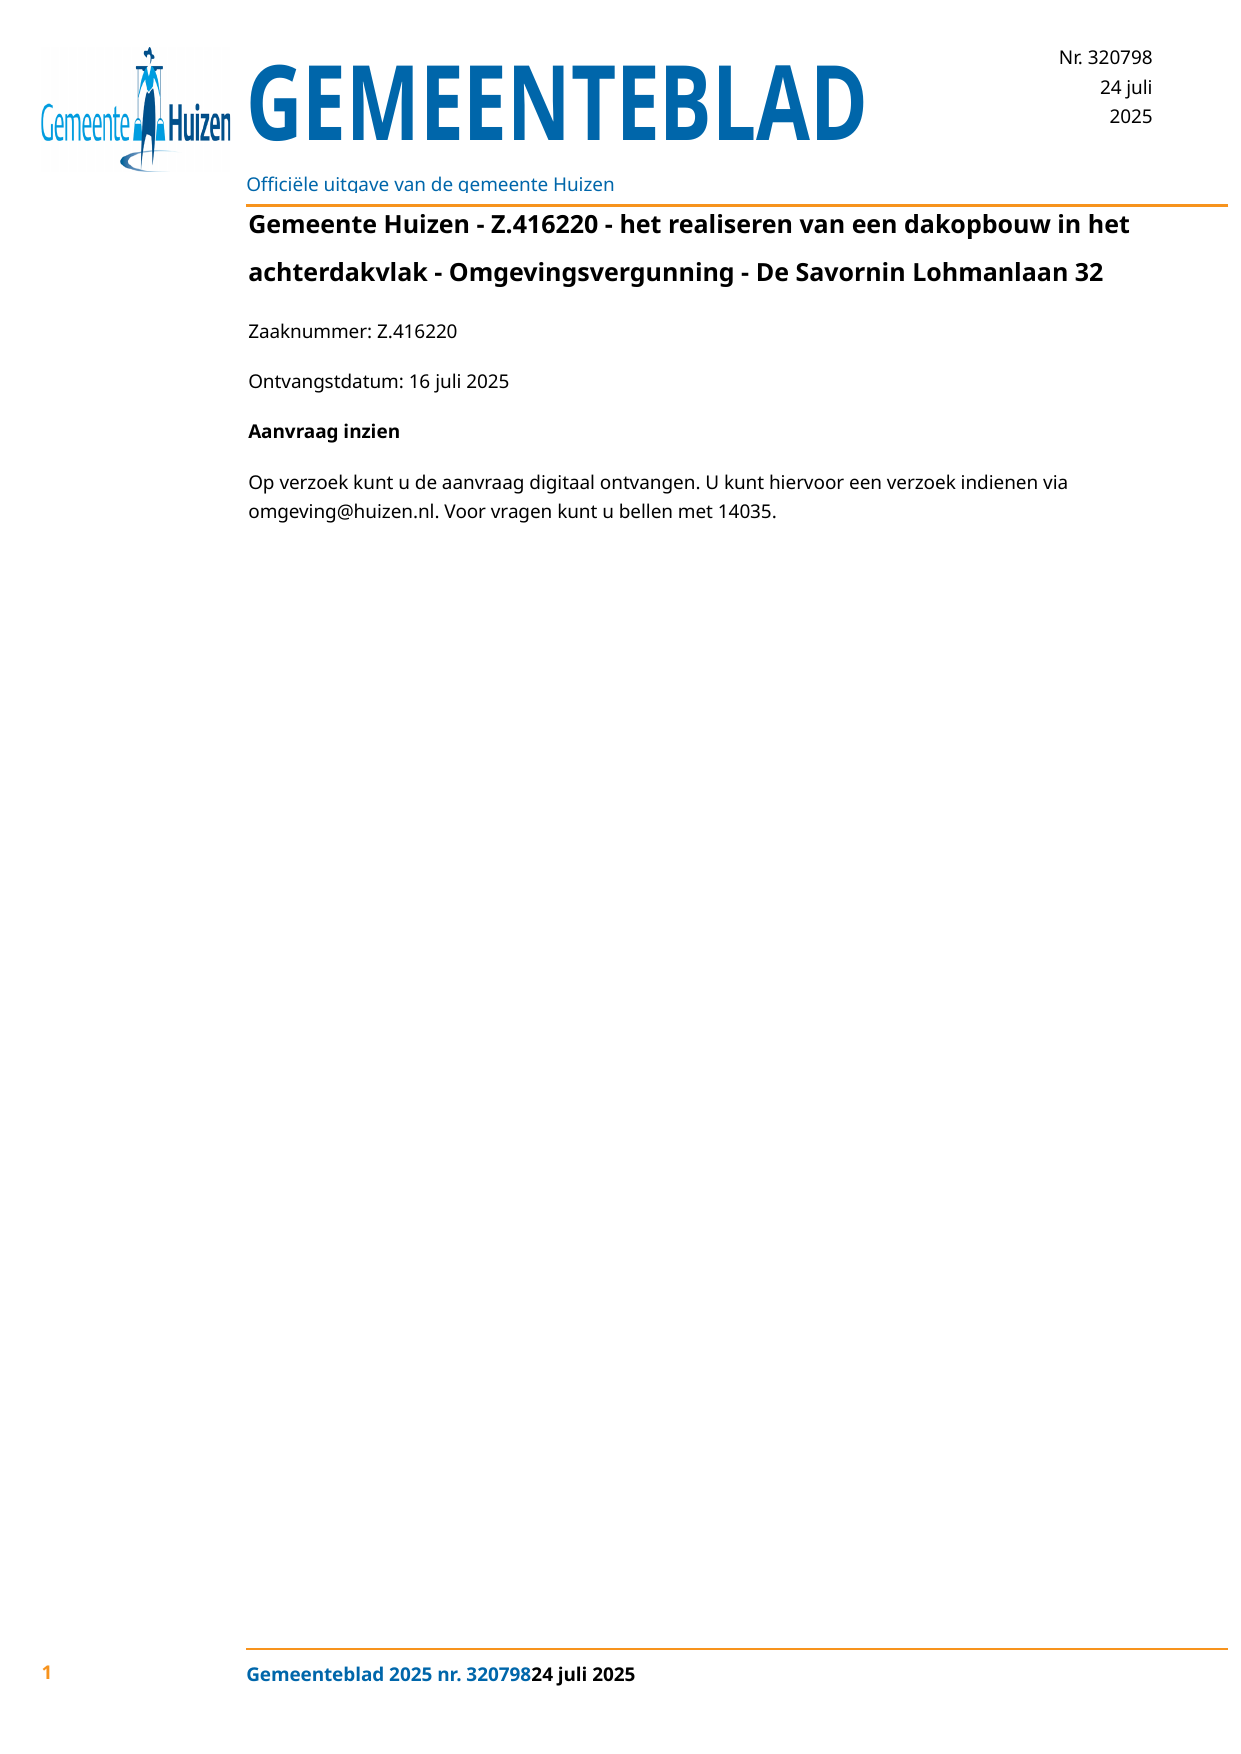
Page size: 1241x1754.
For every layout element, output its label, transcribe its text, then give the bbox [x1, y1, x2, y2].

text Aanvraag inzien [248, 419, 1152, 444]
picture [41, 47, 231, 172]
text Zaaknummer: Z.416220 [248, 318, 1152, 344]
text Op verzoek kunt u de aanvraag digitaal ontvangen. U kunt hiervoor een verzoek indienen via omgeving@huizen.nl. Voor vragen kunt u bellen met 14035. [248, 469, 1152, 524]
text Ontvangstdatum: 16 juli 2025 [248, 368, 1152, 394]
text Gemeente Huizen - Z.416220 - het realiseren van een dakopbouw in het achterdakvlak - Omgevingsvergunning - De Savornin Lohmanlaan 32 [248, 207, 1152, 288]
